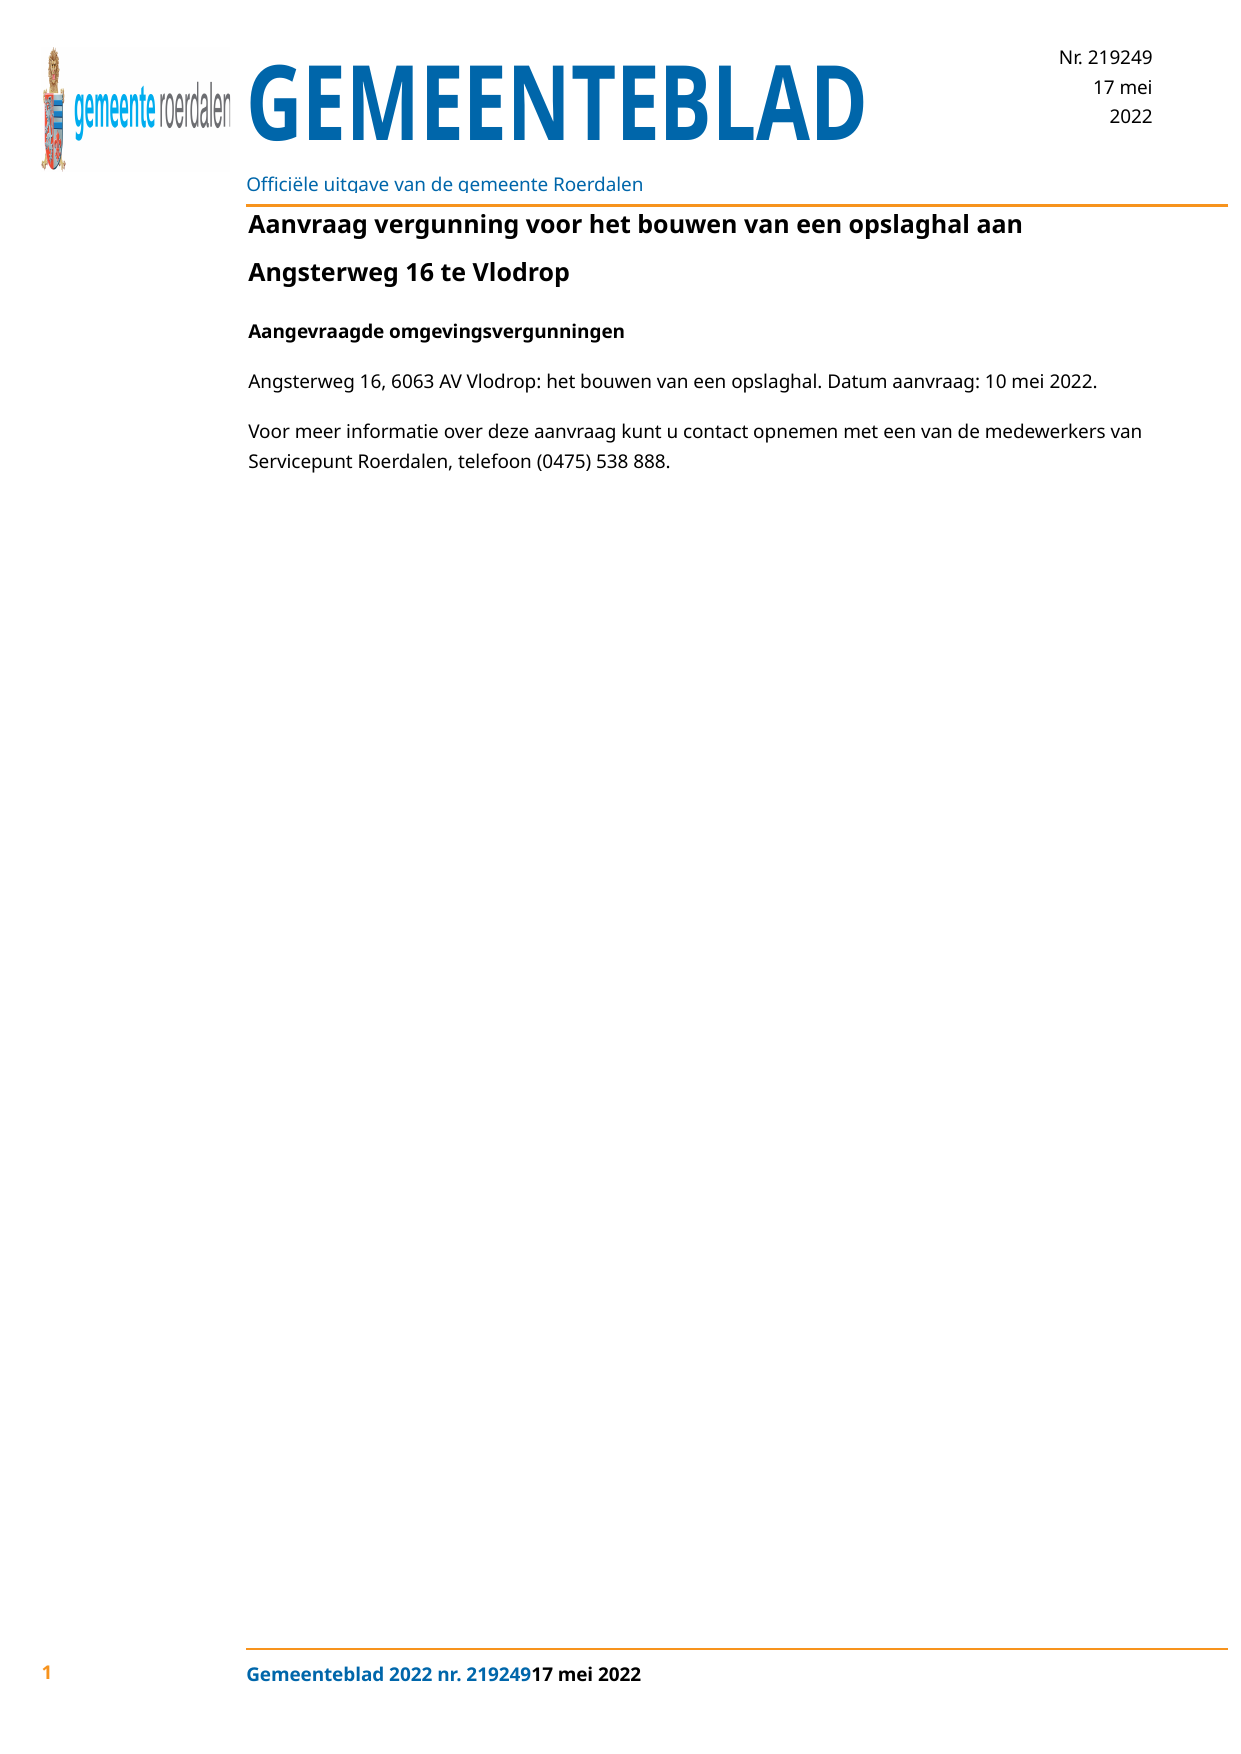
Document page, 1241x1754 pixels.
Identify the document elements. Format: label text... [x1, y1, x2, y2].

text Aanvraag vergunning voor het bouwen van een opslaghal aan Angsterweg 16 te Vlodrop [248, 207, 1152, 288]
text Angsterweg 16, 6063 AV Vlodrop: het bouwen van een opslaghal. Datum aanvraag: 10 mei 2022. [248, 368, 1152, 394]
text Aangevraagde omgevingsvergunningen [248, 318, 1152, 344]
text Voor meer informatie over deze aanvraag kunt u contact opnemen met een van de medewerkers van Servicepunt Roerdalen, telefoon (0475) 538 888. [248, 419, 1152, 474]
picture [41, 47, 231, 172]
